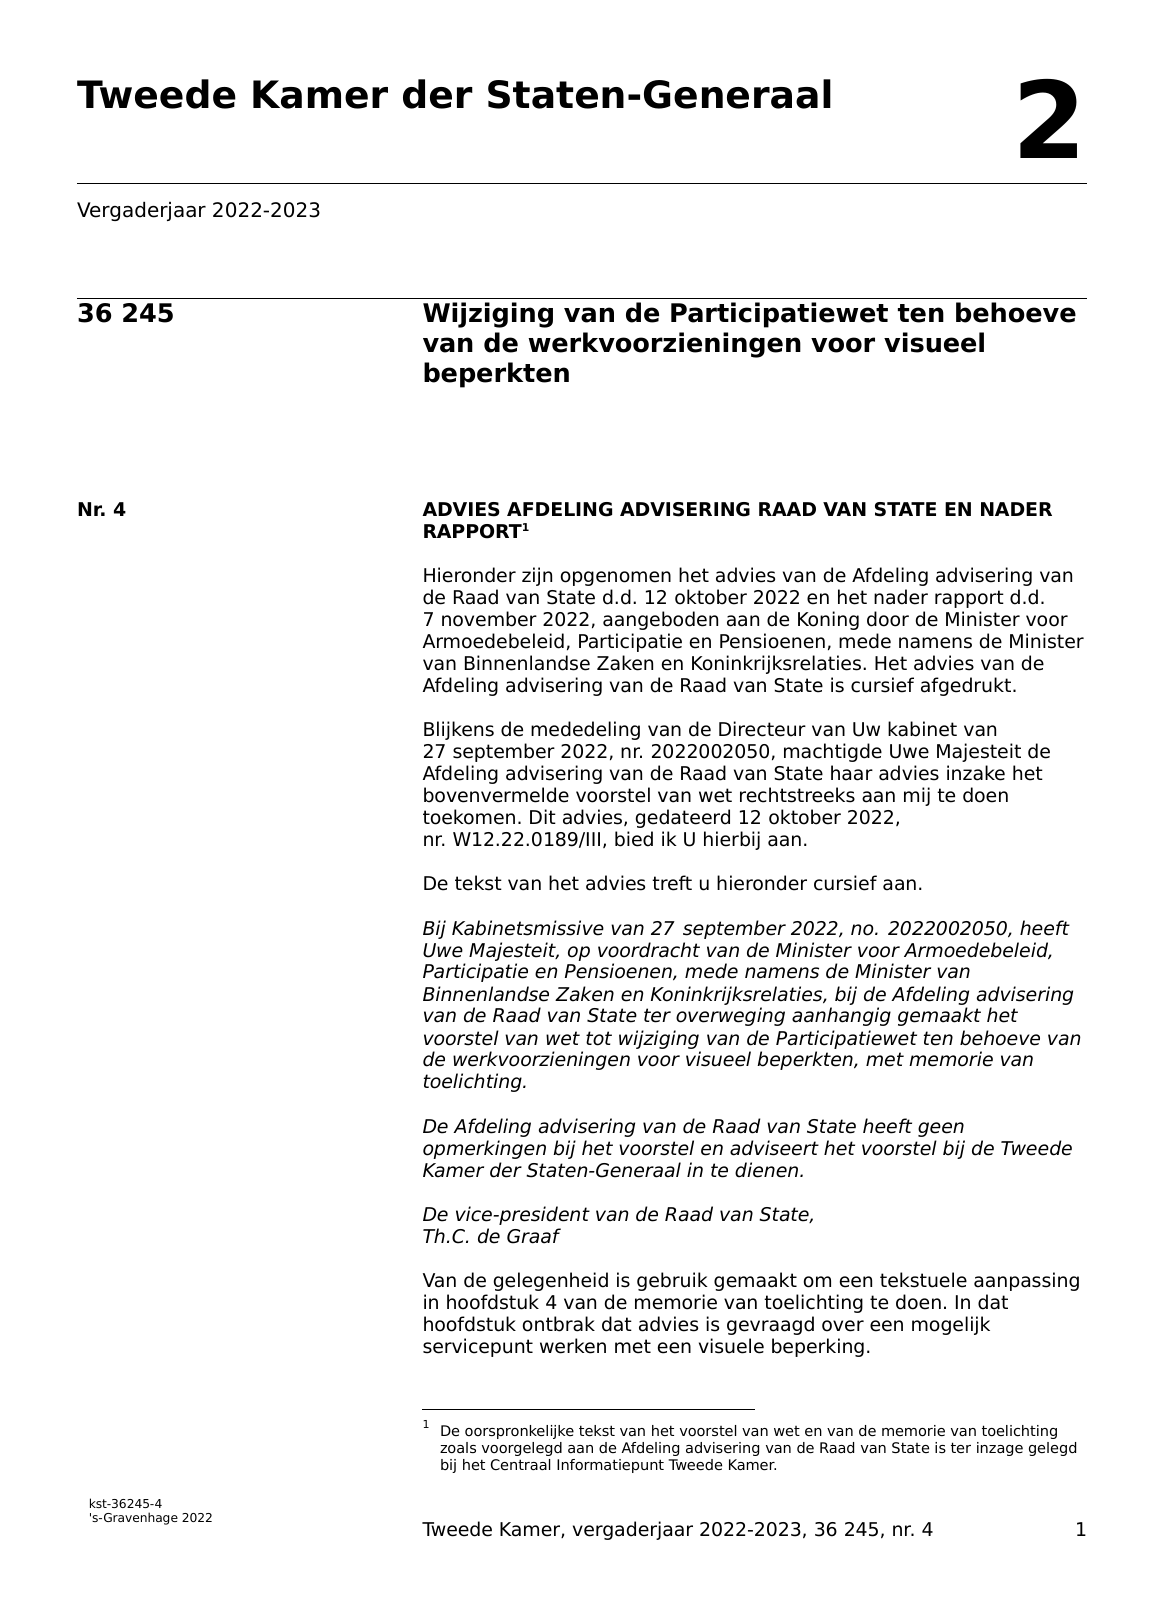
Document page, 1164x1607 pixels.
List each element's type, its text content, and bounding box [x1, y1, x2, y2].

text 's-Gravenhage 2022 [88, 1511, 323, 1525]
subtitle 36 245 Wijziging van de Participatiewet ten behoeve van de werkvoorzieningen voor visueel beperkten [77, 299, 1087, 388]
text De tekst van het advies treft u hieronder cursief aan. [422, 873, 1087, 895]
table_header Tweede Kamer der Staten-Generaal [77, 59, 886, 183]
text De oorspronkelijke tekst van het voorstel van wet en van de memorie van toelichting zoals voorgelegd aan de Afdeling advisering van de Raad van State is ter inzage gelegd bij het Centraal Informatiepunt Tweede Kamer. [422, 1418, 1087, 1474]
text De vice-president van de Raad van State, [422, 1204, 1087, 1226]
text Blijkens de mededeling van de Directeur van Uw kabinet van 27 september 2022, nr. 2022002050, machtigde Uwe Majesteit de Afdeling advisering van de Raad van State haar advies inzake het bovenvermelde voorstel van wet rechtstreeks aan mij te doen toekomen. Dit advies, gedateerd 12 oktober 2022, nr. W12.22.0189/III, bied ik U hierbij aan. [422, 719, 1087, 851]
text Bij Kabinetsmissive van 27 september 2022, no. 2022002050, heeft Uwe Majesteit, op voordracht van de Minister voor Armoedebeleid, Participatie en Pensioenen, mede namens de Minister van Binnenlandse Zaken en Koninkrijksrelaties, bij de Afdeling advisering van de Raad van State ter overweging aanhangig gemaakt het voorstel van wet tot wijziging van de Participatiewet ten behoeve van de werkvoorzieningen voor visueel beperkten, met memorie van toelichting. [422, 917, 1087, 1093]
text Hieronder zijn opgenomen het advies van de Afdeling advisering van de Raad van State d.d. 12 oktober 2022 en het nader rapport d.d. 7 november 2022, aangeboden aan de Koning door de Minister voor Armoedebeleid, Participatie en Pensioenen, mede namens de Minister van Binnenlandse Zaken en Koninkrijksrelaties. Het advies van de Afdeling advisering van de Raad van State is cursief afgedrukt. [422, 565, 1087, 697]
text De Afdeling advisering van de Raad van State heeft geen opmerkingen bij het voorstel en adviseert het voorstel bij de Tweede Kamer der Staten-Generaal in te dienen. [422, 1116, 1087, 1181]
subtitle Nr. 4 ADVIES AFDELING ADVISERING RAAD VAN STATE EN NADER RAPPORT [77, 499, 1087, 543]
text kst-36245-4 [88, 1497, 323, 1511]
table_header 2 [886, 59, 1087, 183]
text Th.C. de Graaf [422, 1226, 1087, 1248]
table_cell Vergaderjaar 2022-2023 [77, 184, 1087, 298]
text Van de gelegenheid is gebruik gemaakt om een tekstuele aanpassing in hoofdstuk 4 van de memorie van toelichting te doen. In dat hoofdstuk ontbrak dat advies is gevraagd over een mogelijk servicepunt werken met een visuele beperking. [422, 1270, 1087, 1358]
